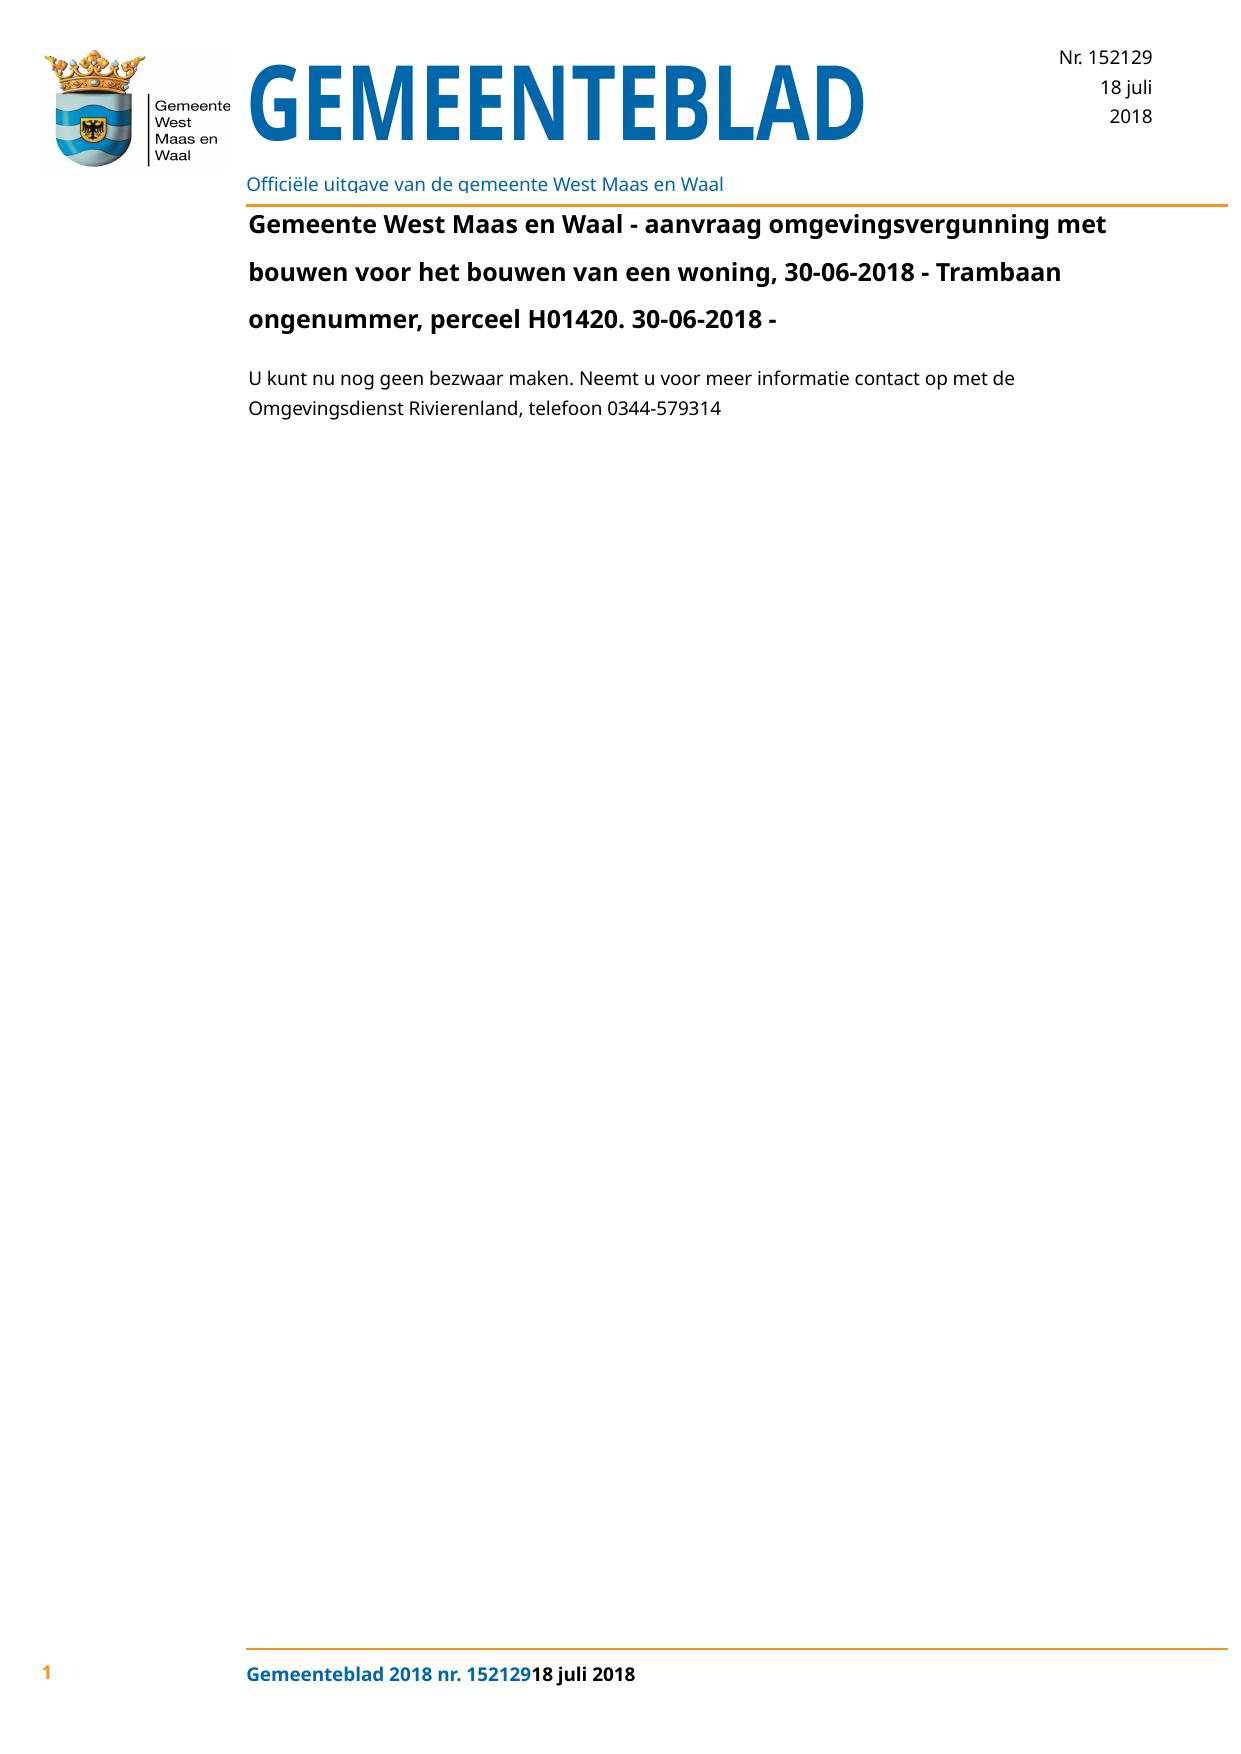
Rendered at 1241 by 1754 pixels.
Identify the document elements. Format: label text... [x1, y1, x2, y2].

picture [41, 47, 231, 172]
text Gemeente West Maas en Waal - aanvraag omgevingsvergunning met bouwen voor het bouwen van een woning, 30-06-2018 - Trambaan ongenummer, perceel H01420. 30-06-2018 - [248, 207, 1152, 336]
text U kunt nu nog geen bezwaar maken. Neemt u voor meer informatie contact op met de Omgevingsdienst Rivierenland, telefoon 0344-579314 [248, 366, 1152, 421]
